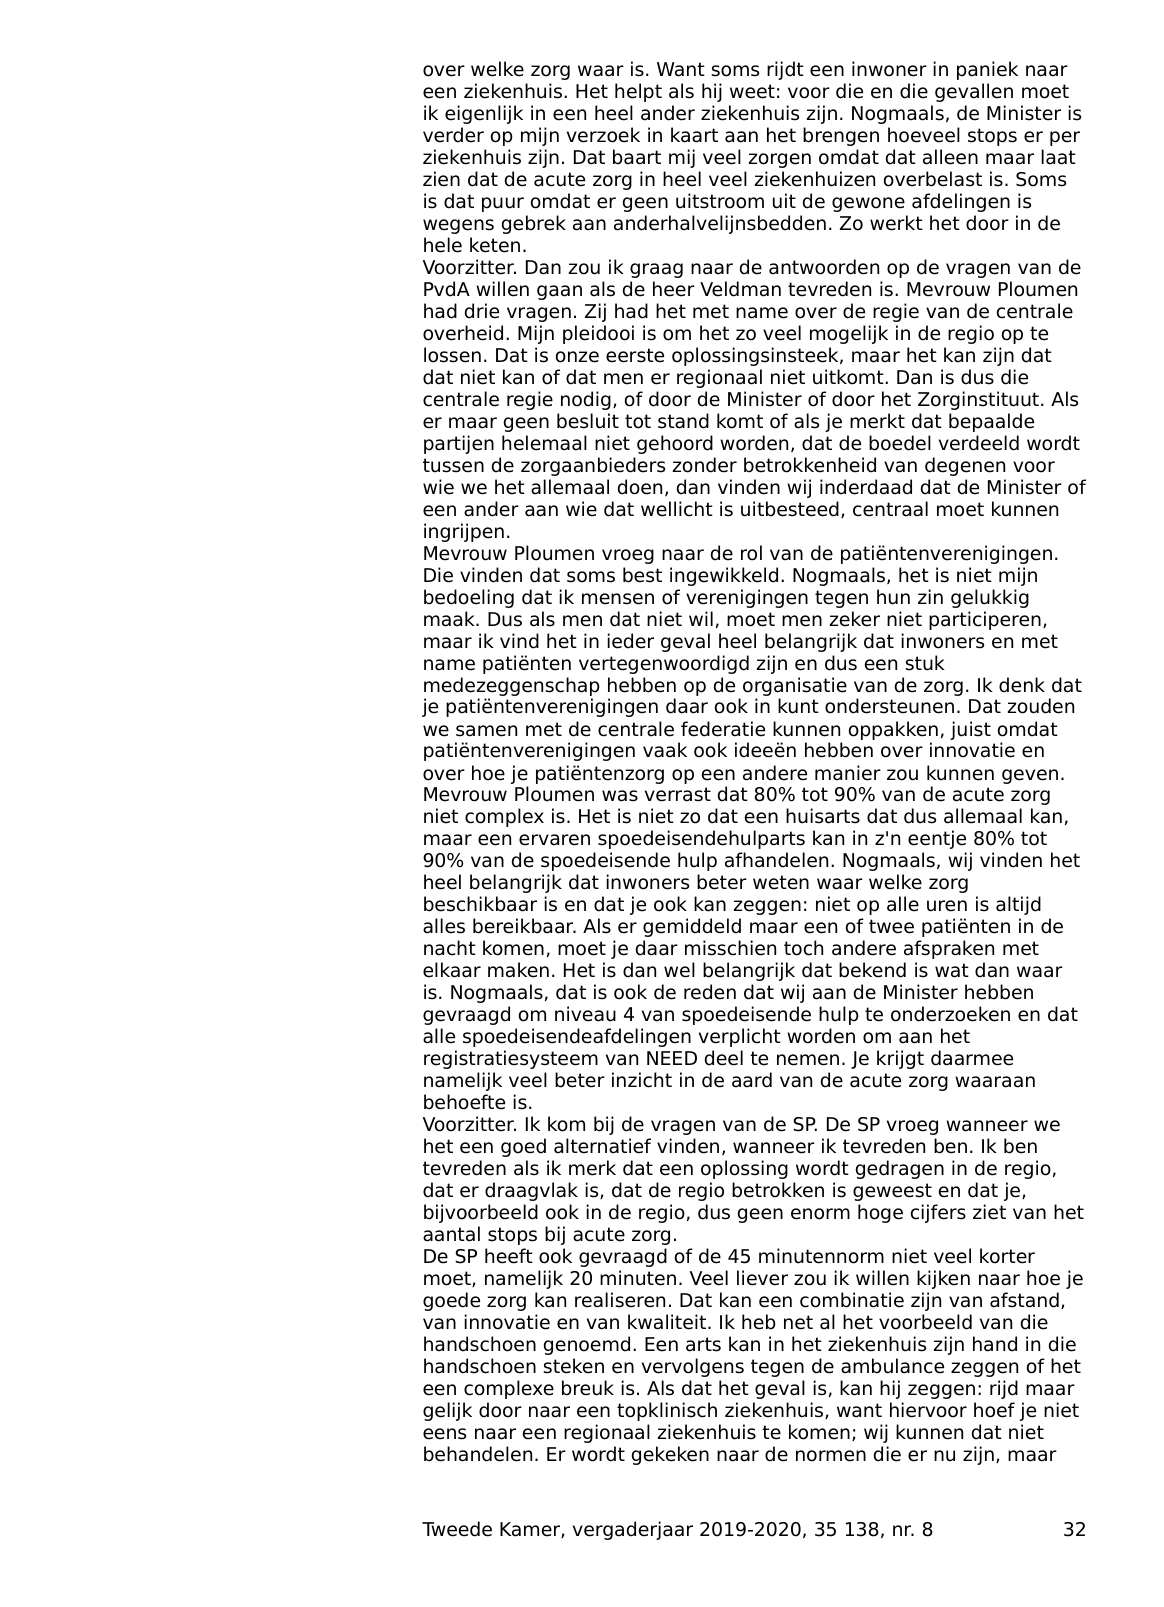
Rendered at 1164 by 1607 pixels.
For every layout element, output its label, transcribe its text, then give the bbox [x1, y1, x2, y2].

text Mevrouw Ploumen was verrast dat 80% tot 90% van de acute zorg niet complex is. Het is niet zo dat een huisarts dat dus allemaal kan, maar een ervaren spoedeisendehulparts kan in z'n eentje 80% tot 90% van de spoedeisende hulp afhandelen. Nogmaals, wij vinden het heel belangrijk dat inwoners beter weten waar welke zorg beschikbaar is en dat je ook kan zeggen: niet op alle uren is altijd alles bereikbaar. Als er gemiddeld maar een of twee patiënten in de nacht komen, moet je daar misschien toch andere afspraken met elkaar maken. Het is dan wel belangrijk dat bekend is wat dan waar is. Nogmaals, dat is ook de reden dat wij aan de Minister hebben gevraagd om niveau 4 van spoedeisende hulp te onderzoeken en dat alle spoedeisendeafdelingen verplicht worden om aan het registratiesysteem van NEED deel te nemen. Je krijgt daarmee namelijk veel beter inzicht in de aard van de acute zorg waaraan behoefte is. [422, 784, 1087, 1114]
text Voorzitter. Dan zou ik graag naar de antwoorden op de vragen van de PvdA willen gaan als de heer Veldman tevreden is. Mevrouw Ploumen had drie vragen. Zij had het met name over de regie van de centrale overheid. Mijn pleidooi is om het zo veel mogelijk in de regio op te lossen. Dat is onze eerste oplossingsinsteek, maar het kan zijn dat dat niet kan of dat men er regionaal niet uitkomt. Dan is dus die centrale regie nodig, of door de Minister of door het Zorginstituut. Als er maar geen besluit tot stand komt of als je merkt dat bepaalde partijen helemaal niet gehoord worden, dat de boedel verdeeld wordt tussen de zorgaanbieders zonder betrokkenheid van degenen voor wie we het allemaal doen, dan vinden wij inderdaad dat de Minister of een ander aan wie dat wellicht is uitbesteed, centraal moet kunnen ingrijpen. [422, 257, 1087, 543]
text De SP heeft ook gevraagd of de 45 minutennorm niet veel korter moet, namelijk 20 minuten. Veel liever zou ik willen kijken naar hoe je goede zorg kan realiseren. Dat kan een combinatie zijn van afstand, van innovatie en van kwaliteit. Ik heb net al het voorbeeld van die handschoen genoemd. Een arts kan in het ziekenhuis zijn hand in die handschoen steken en vervolgens tegen de ambulance zeggen of het een complexe breuk is. Als dat het geval is, kan hij zeggen: rijd maar gelijk door naar een topklinisch ziekenhuis, want hiervoor hoef je niet eens naar een regionaal ziekenhuis te komen; wij kunnen dat niet behandelen. Er wordt gekeken naar de normen die er nu zijn, maar [422, 1246, 1087, 1466]
text Mevrouw Ploumen vroeg naar de rol van de patiëntenverenigingen. Die vinden dat soms best ingewikkeld. Nogmaals, het is niet mijn bedoeling dat ik mensen of verenigingen tegen hun zin gelukkig maak. Dus als men dat niet wil, moet men zeker niet participeren, maar ik vind het in ieder geval heel belangrijk dat inwoners en met name patiënten vertegenwoordigd zijn en dus een stuk medezeggenschap hebben op de organisatie van de zorg. Ik denk dat je patiëntenverenigingen daar ook in kunt ondersteunen. Dat zouden we samen met de centrale federatie kunnen oppakken, juist omdat patiëntenverenigingen vaak ook ideeën hebben over innovatie en over hoe je patiëntenzorg op een andere manier zou kunnen geven. [422, 543, 1087, 784]
text Voorzitter. Ik kom bij de vragen van de SP. De SP vroeg wanneer we het een goed alternatief vinden, wanneer ik tevreden ben. Ik ben tevreden als ik merk dat een oplossing wordt gedragen in de regio, dat er draagvlak is, dat de regio betrokken is geweest en dat je, bijvoorbeeld ook in de regio, dus geen enorm hoge cijfers ziet van het aantal stops bij acute zorg. [422, 1114, 1087, 1246]
text over welke zorg waar is. Want soms rijdt een inwoner in paniek naar een ziekenhuis. Het helpt als hij weet: voor die en die gevallen moet ik eigenlijk in een heel ander ziekenhuis zijn. Nogmaals, de Minister is verder op mijn verzoek in kaart aan het brengen hoeveel stops er per ziekenhuis zijn. Dat baart mij veel zorgen omdat dat alleen maar laat zien dat de acute zorg in heel veel ziekenhuizen overbelast is. Soms is dat puur omdat er geen uitstroom uit de gewone afdelingen is wegens gebrek aan anderhalvelijnsbedden. Zo werkt het door in de hele keten. [422, 59, 1087, 257]
